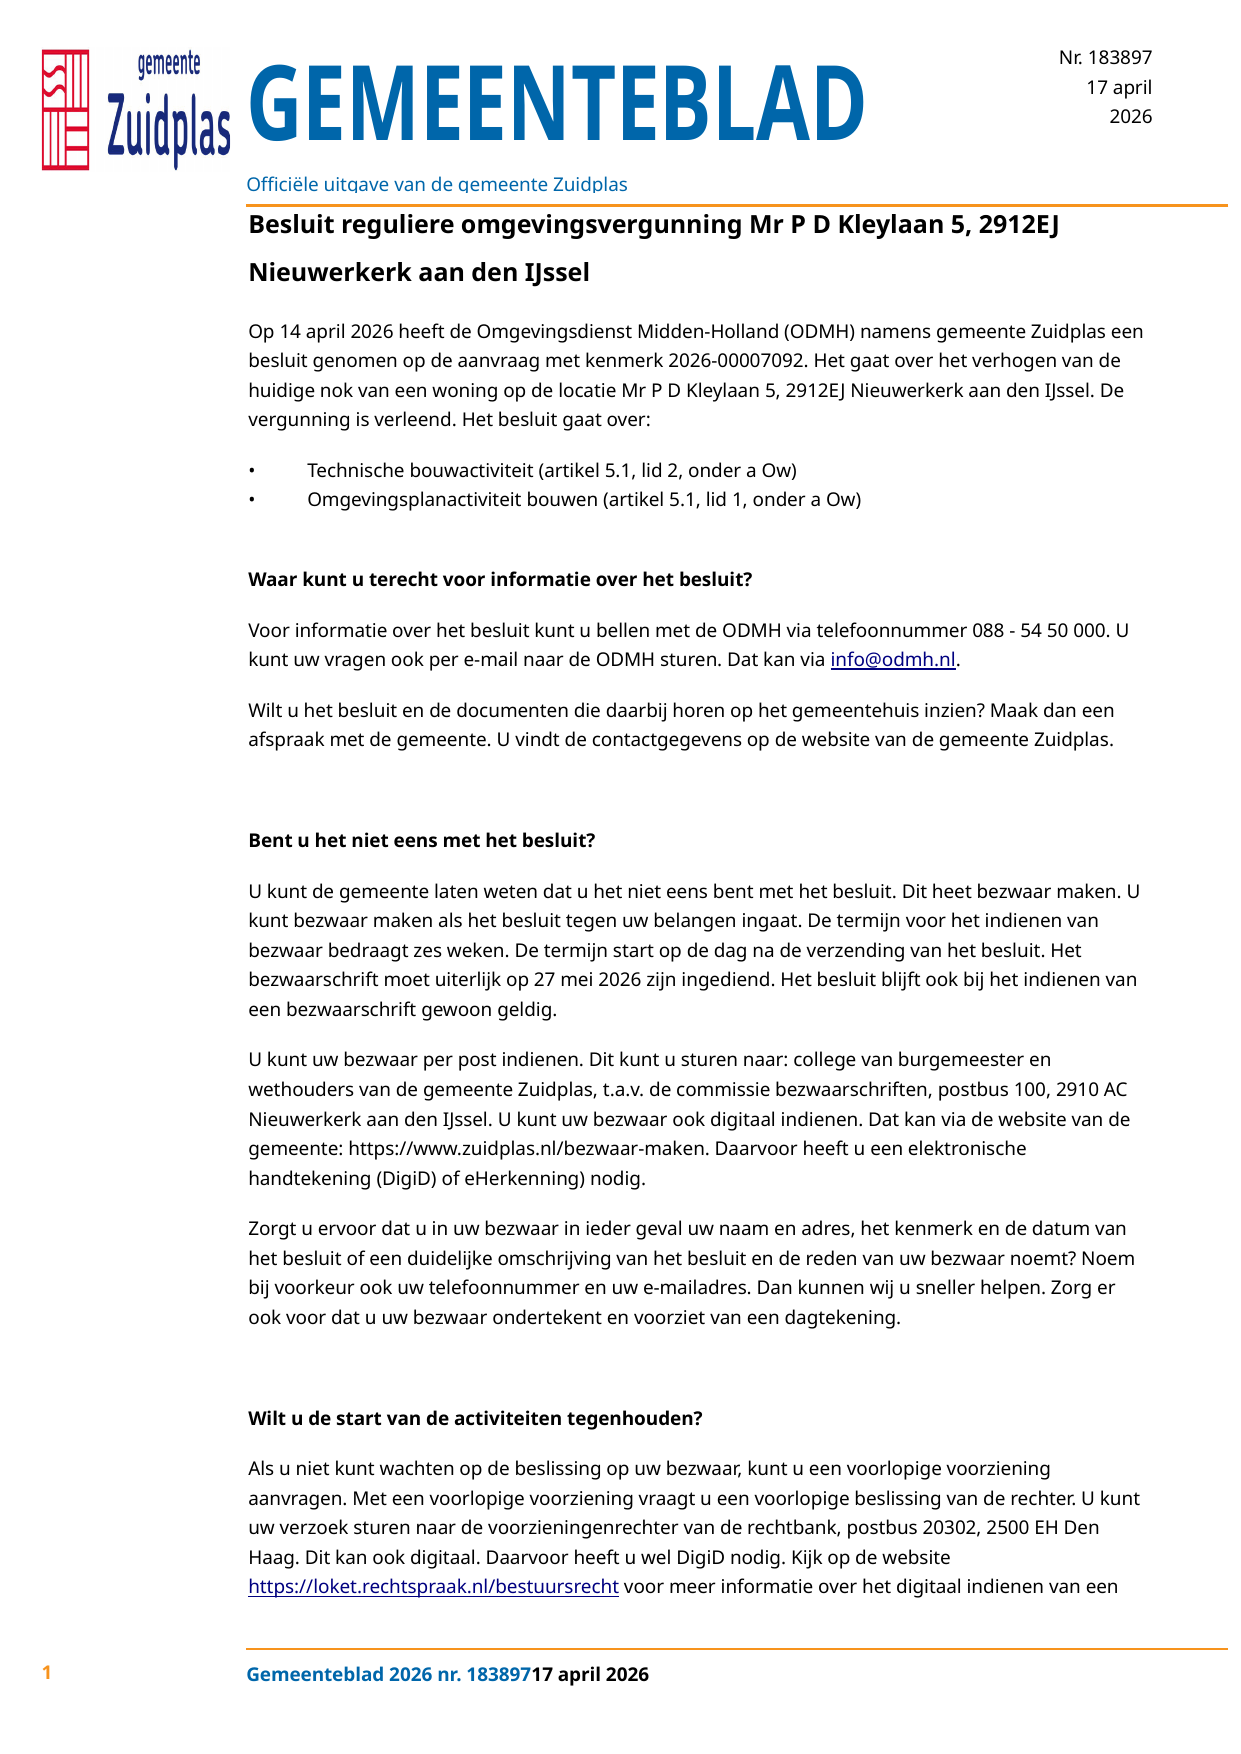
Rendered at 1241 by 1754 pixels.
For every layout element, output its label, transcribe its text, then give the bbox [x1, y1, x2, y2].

text Wilt u de start van de activiteiten tegenhouden? [248, 1405, 1152, 1431]
text Bent u het niet eens met het besluit? [248, 827, 1152, 853]
text U kunt uw bezwaar per post indienen. Dit kunt u sturen naar: college van burgemeester en wethouders van de gemeente Zuidplas, t.a.v. de commissie bezwaarschriften, postbus 100, 2910 AC Nieuwerkerk aan den IJssel. U kunt uw bezwaar ook digitaal indienen. Dat kan via de website van de gemeente: https://www.zuidplas.nl/bezwaar-maken. Daarvoor heeft u een elektronische handtekening (DigiD) of eHerkenning) nodig. [248, 1047, 1152, 1191]
text Op 14 april 2026 heeft de Omgevingsdienst Midden-Holland (ODMH) namens gemeente Zuidplas een besluit genomen op de aanvraag met kenmerk 2026-00007092. Het gaat over het verhogen van de huidige nok van een woning op de locatie Mr P D Kleylaan 5, 2912EJ Nieuwerkerk aan den IJssel. De vergunning is verleend. Het besluit gaat over: [248, 318, 1152, 432]
text Als u niet kunt wachten op de beslissing op uw bezwaar, kunt u een voorlopige voorziening aanvragen. Met een voorlopige voorziening vraagt u een voorlopige beslissing van de rechter. U kunt uw verzoek sturen naar de voorzieningenrechter van de rechtbank, postbus 20302, 2500 EH Den Haag. Dit kan ook digitaal. Daarvoor heeft u wel DigiD nodig. Kijk op de website https://loket.rechtspraak.nl/bestuursrecht voor meer informatie over het digitaal indienen van een [248, 1455, 1152, 1599]
text Waar kunt u terecht voor informatie over het besluit? [248, 567, 1152, 592]
text U kunt de gemeente laten weten dat u het niet eens bent met het besluit. Dit heet bezwaar maken. U kunt bezwaar maken als het besluit tegen uw belangen ingaat. De termijn voor het indienen van bezwaar bedraagt zes weken. De termijn start op de dag na de verzending van het besluit. Het bezwaarschrift moet uiterlijk op 27 mei 2026 zijn ingediend. Het besluit blijft ook bij het indienen van een bezwaarschrift gewoon geldig. [248, 878, 1152, 1022]
list Technische bouwactiviteit (artikel 5.1, lid 2, onder a Ow) [248, 457, 1152, 483]
list Omgevingsplanactiviteit bouwen (artikel 5.1, lid 1, onder a Ow) [248, 487, 1152, 512]
text Zorgt u ervoor dat u in uw bezwaar in ieder geval uw naam en adres, het kenmerk en de datum van het besluit of een duidelijke omschrijving van het besluit en de reden van uw bezwaar noemt? Noem bij voorkeur ook uw telefoonnummer en uw e-mailadres. Dan kunnen wij u sneller helpen. Zorg er ook voor dat u uw bezwaar ondertekent en voorziet van een dagtekening. [248, 1215, 1152, 1330]
picture [41, 47, 231, 172]
text Voor informatie over het besluit kunt u bellen met de ODMH via telefoonnummer 088 - 54 50 000. U kunt uw vragen ook per e-mail naar de ODMH sturen. Dat kan via info@odmh.nl. [248, 617, 1152, 672]
text Besluit reguliere omgevingsvergunning Mr P D Kleylaan 5, 2912EJ Nieuwerkerk aan den IJssel [248, 207, 1152, 288]
text Wilt u het besluit en de documenten die daarbij horen op het gemeentehuis inzien? Maak dan een afspraak met de gemeente. U vindt de contactgegevens op de website van de gemeente Zuidplas. [248, 697, 1152, 752]
